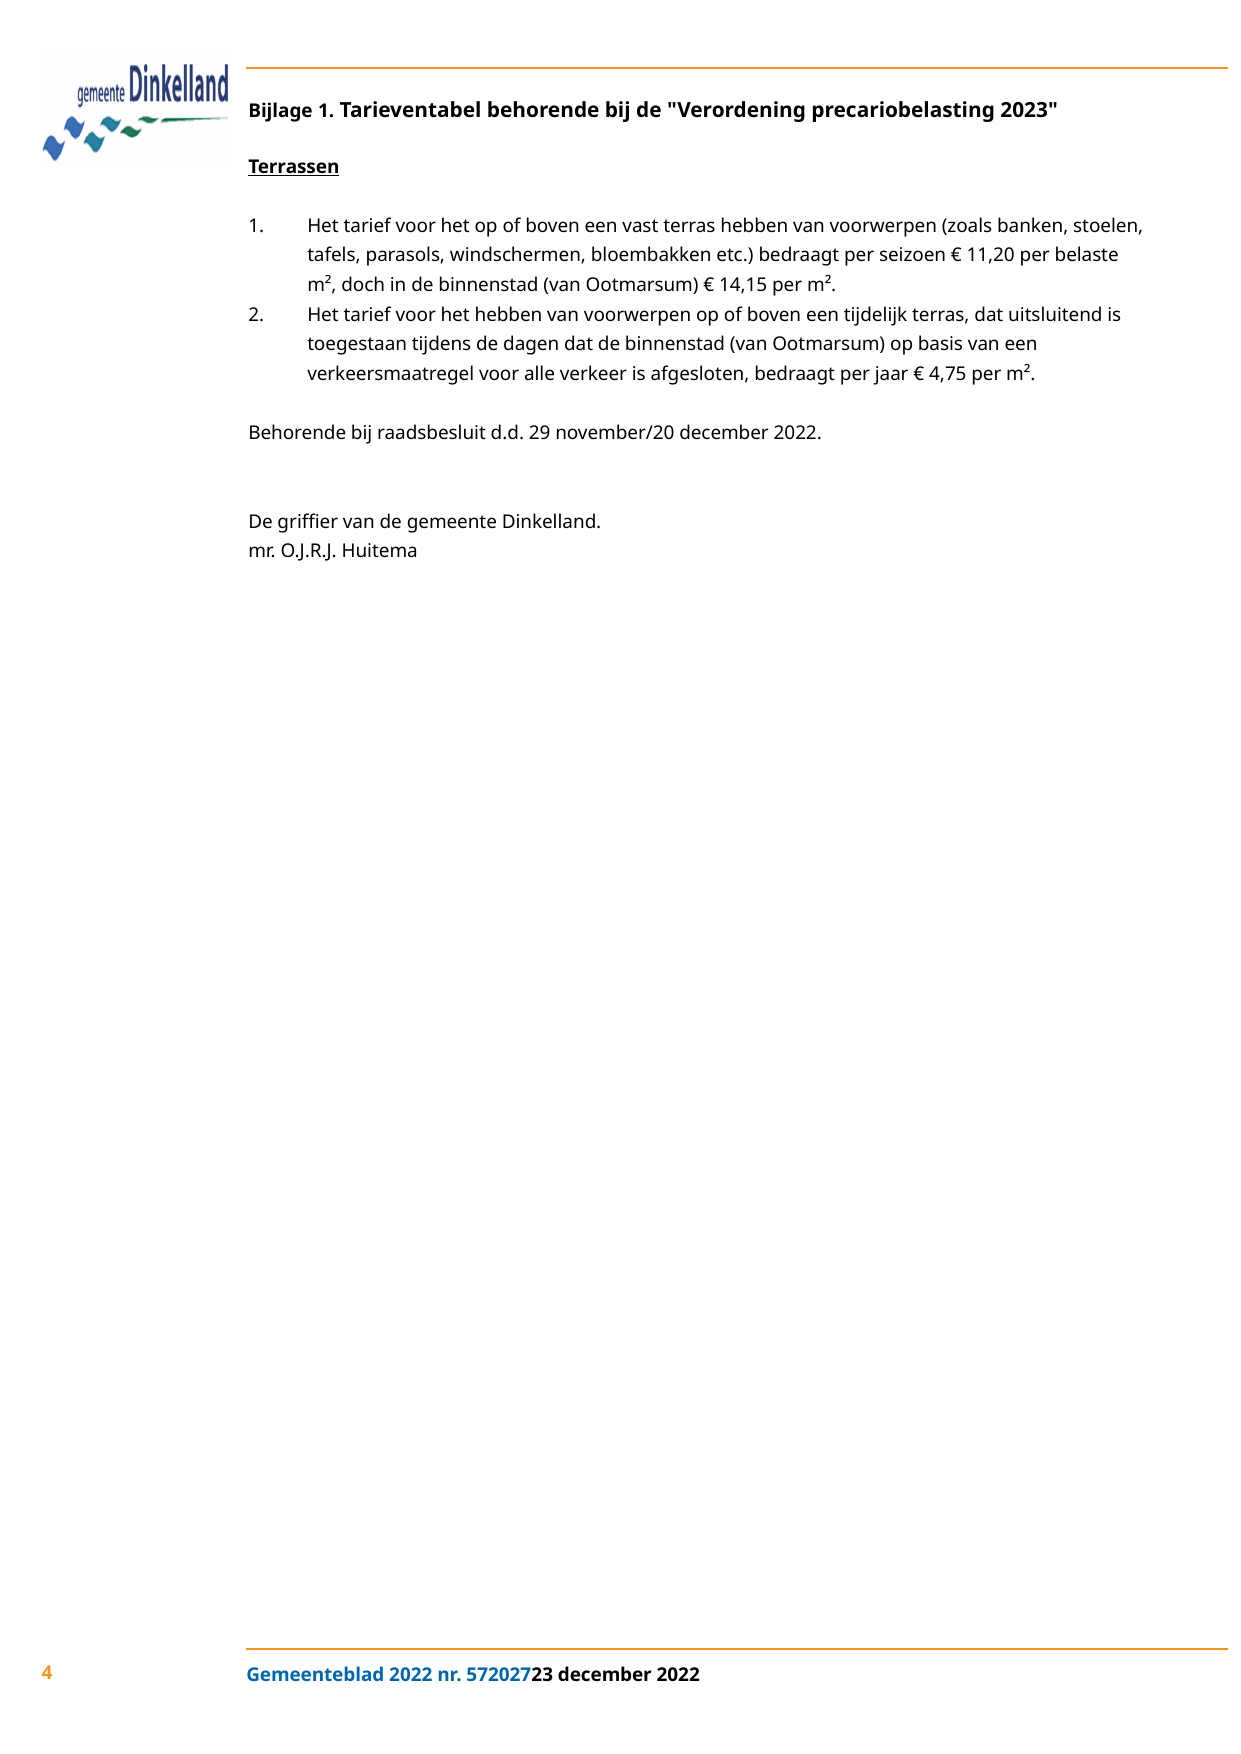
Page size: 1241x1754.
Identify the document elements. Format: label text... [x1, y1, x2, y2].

text Behorende bij raadsbesluit d.d. 29 november/20 december 2022. [248, 419, 1152, 445]
text Bijlage 1. Tarieventabel behorende bij de "Verordening precariobelasting 2023" [248, 95, 1152, 123]
list Het tarief voor het op of boven een vast terras hebben van voorwerpen (zoals banken, stoelen, tafels, parasols, windschermen, bloembakken etc.) bedraagt per seizoen € 11,20 per belaste m², doch in de binnenstad (van Ootmarsum) € 14,15 per m². [248, 212, 1152, 297]
text Terrassen [248, 153, 1152, 179]
text mr. O.J.R.J. Huitema [248, 537, 1152, 563]
list Het tarief voor het hebben van voorwerpen op of boven een tijdelijk terras, dat uitsluitend is toegestaan tijdens de dagen dat de binnenstad (van Ootmarsum) op basis van een verkeersmaatregel voor alle verkeer is afgesloten, bedraagt per jaar € 4,75 per m². [248, 301, 1152, 386]
text De griffier van de gemeente Dinkelland. [248, 508, 1152, 534]
picture [41, 47, 231, 172]
